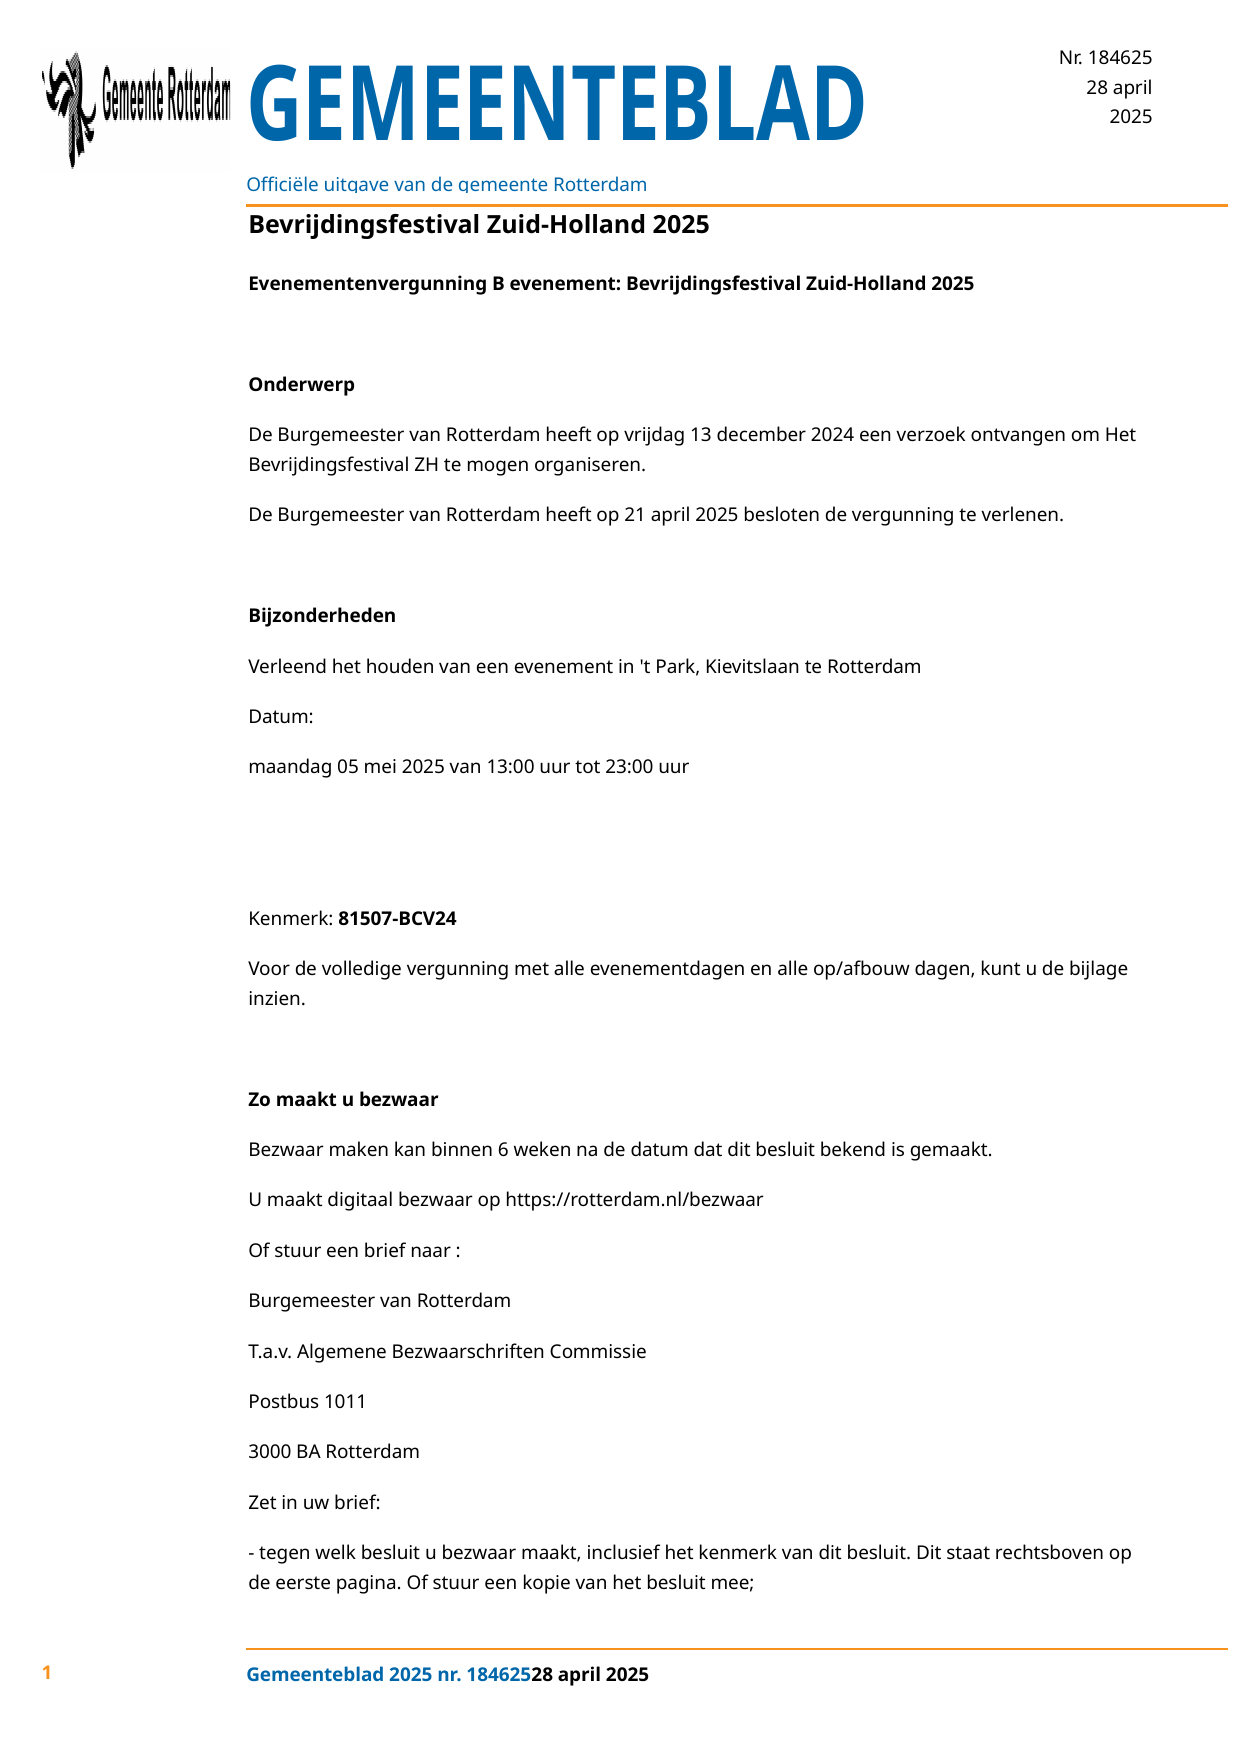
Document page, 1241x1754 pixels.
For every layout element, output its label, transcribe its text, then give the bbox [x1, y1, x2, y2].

text Kenmerk: 81507-BCV24 [248, 905, 1152, 931]
text Voor de volledige vergunning met alle evenementdagen en alle op/afbouw dagen, kunt u de bijlage inzien. [248, 955, 1152, 1011]
text Bezwaar maken kan binnen 6 weken na de datum dat dit besluit bekend is gemaakt. [248, 1136, 1152, 1162]
text Datum: [248, 703, 1152, 729]
text Bijzonderheden [248, 602, 1152, 628]
text Burgemeester van Rotterdam [248, 1287, 1152, 1313]
text 3000 BA Rotterdam [248, 1439, 1152, 1464]
text Zo maakt u bezwaar [248, 1086, 1152, 1111]
text Of stuur een brief naar : [248, 1237, 1152, 1263]
text - tegen welk besluit u bezwaar maakt, inclusief het kenmerk van dit besluit. Dit staat rechtsboven op de eerste pagina. Of stuur een kopie van het besluit mee; [248, 1539, 1152, 1595]
text Postbus 1011 [248, 1388, 1152, 1414]
text maandag 05 mei 2025 van 13:00 uur tot 23:00 uur [248, 754, 1152, 779]
text U maakt digitaal bezwaar op https://rotterdam.nl/bezwaar [248, 1187, 1152, 1212]
text Onderwerp [248, 371, 1152, 397]
picture [41, 47, 231, 172]
text Bevrijdingsfestival Zuid-Holland 2025 [248, 207, 1152, 241]
text De Burgemeester van Rotterdam heeft op 21 april 2025 besloten de vergunning te verlenen. [248, 502, 1152, 527]
text Evenementenvergunning B evenement: Bevrijdingsfestival Zuid-Holland 2025 [248, 270, 1152, 296]
text De Burgemeester van Rotterdam heeft op vrijdag 13 december 2024 een verzoek ontvangen om Het Bevrijdingsfestival ZH te mogen organiseren. [248, 422, 1152, 477]
text Verleend het houden van een evenement in 't Park, Kievitslaan te Rotterdam [248, 653, 1152, 678]
text Zet in uw brief: [248, 1489, 1152, 1515]
text T.a.v. Algemene Bezwaarschriften Commissie [248, 1338, 1152, 1363]
